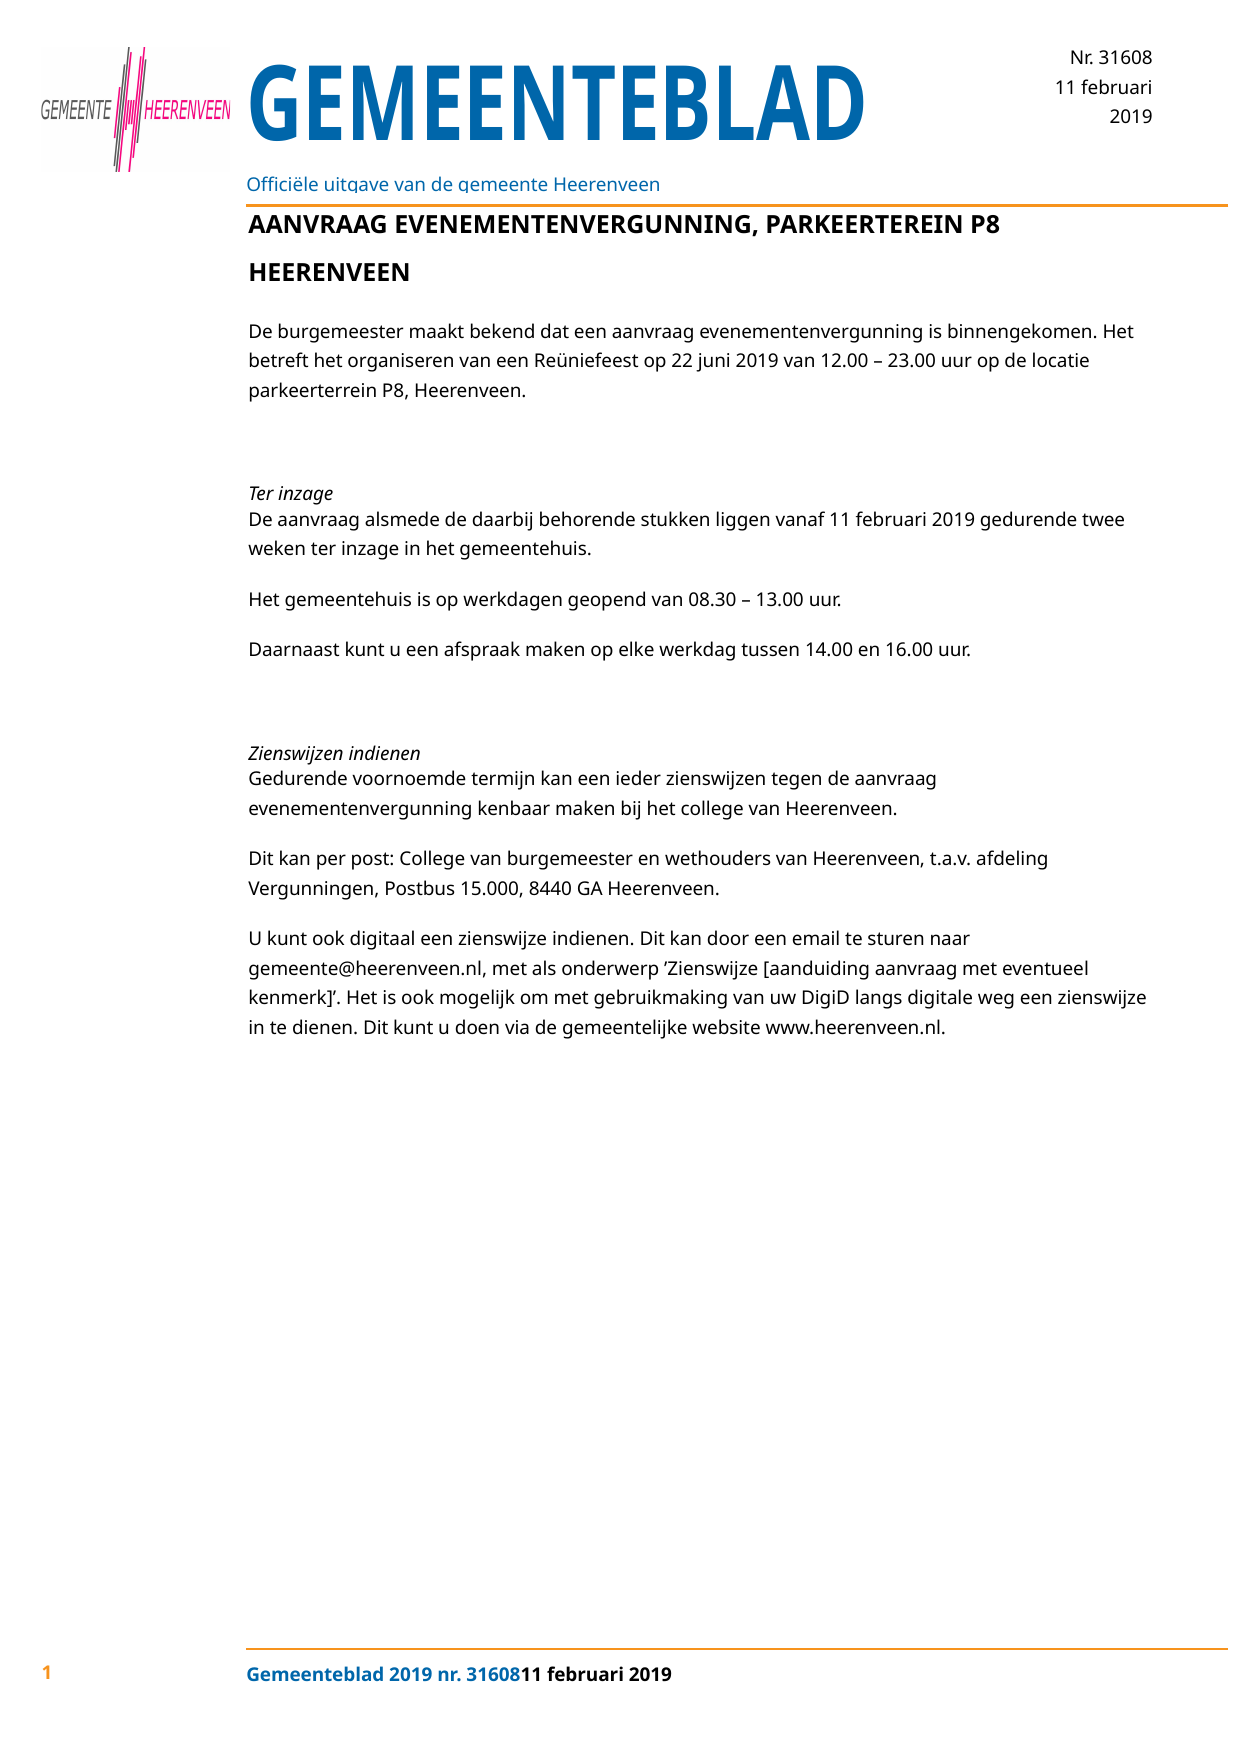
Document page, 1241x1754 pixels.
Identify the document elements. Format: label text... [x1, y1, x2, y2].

text Dit kan per post: College van burgemeester en wethouders van Heerenveen, t.a.v. afdeling Vergunningen, Postbus 15.000, 8440 GA Heerenveen. [248, 845, 1152, 901]
text Ter inzage [248, 480, 1152, 506]
text De aanvraag alsmede de daarbij behorende stukken liggen vanaf 11 februari 2019 gedurende twee weken ter inzage in het gemeentehuis. [248, 506, 1152, 561]
picture [41, 47, 231, 172]
text De burgemeester maakt bekend dat een aanvraag evenementenvergunning is binnengekomen. Het betreft het organiseren van een Reüniefeest op 22 juni 2019 van 12.00 – 23.00 uur op de locatie parkeerterrein P8, Heerenveen. [248, 318, 1152, 403]
text Daarnaast kunt u een afspraak maken op elke werkdag tussen 14.00 en 16.00 uur. [248, 636, 1152, 662]
text AANVRAAG EVENEMENTENVERGUNNING, PARKEERTEREIN P8 HEERENVEEN [248, 207, 1152, 288]
text Het gemeentehuis is op werkdagen geopend van 08.30 – 13.00 uur. [248, 586, 1152, 612]
text Zienswijzen indienen [248, 740, 1152, 765]
text Gedurende voornoemde termijn kan een ieder zienswijzen tegen de aanvraag evenementenvergunning kenbaar maken bij het college van Heerenveen. [248, 765, 1152, 821]
text U kunt ook digitaal een zienswijze indienen. Dit kan door een email te sturen naar gemeente@heerenveen.nl, met als onderwerp ’Zienswijze [aanduiding aanvraag met eventueel kenmerk]’. Het is ook mogelijk om met gebruikmaking van uw DigiD langs digitale weg een zienswijze in te dienen. Dit kunt u doen via de gemeentelijke website www.heerenveen.nl. [248, 925, 1152, 1040]
